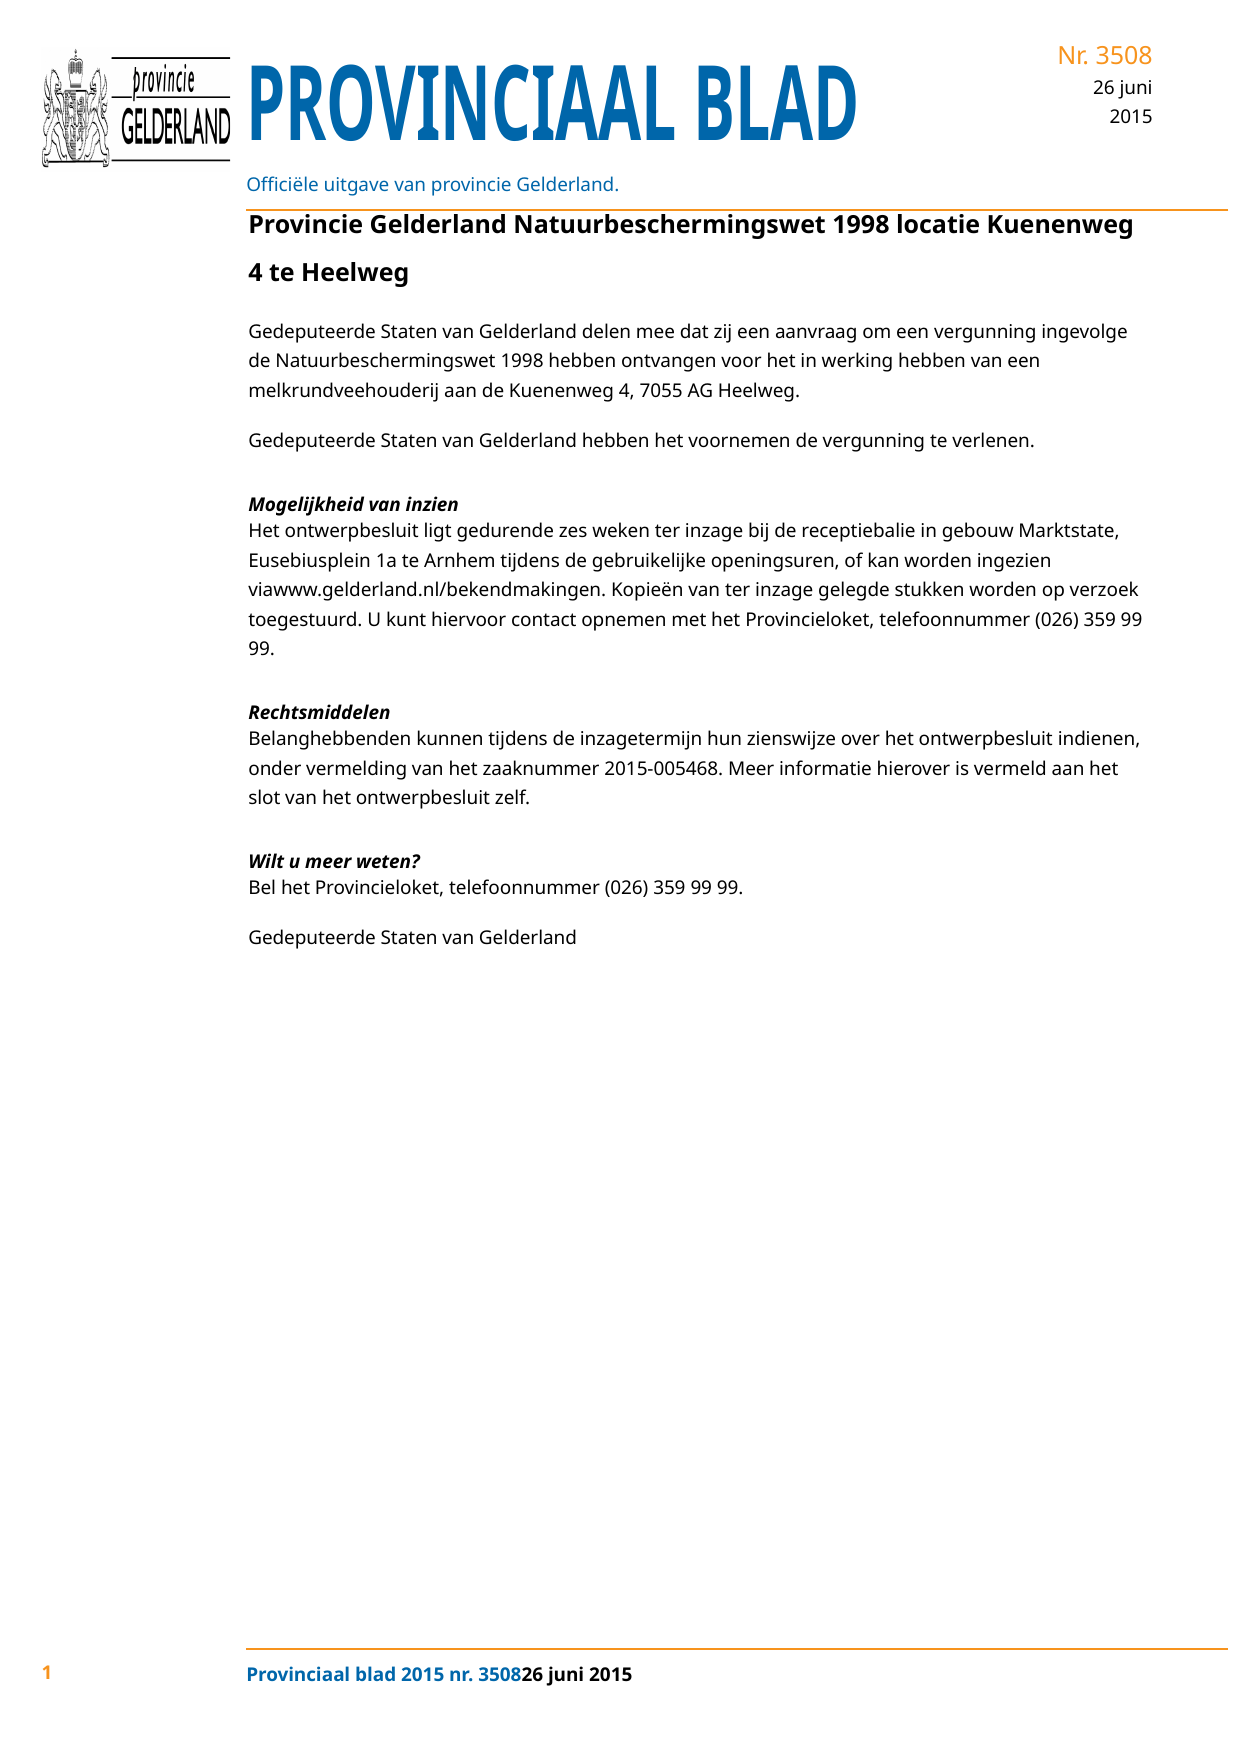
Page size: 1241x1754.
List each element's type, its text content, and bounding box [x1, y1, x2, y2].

text Mogelijkheid van inzien [248, 491, 1152, 517]
text Belanghebbenden kunnen tijdens de inzagetermijn hun zienswijze over het ontwerpbesluit indienen, onder vermelding van het zaaknummer 2015-005468. Meer informatie hierover is vermeld aan het slot van het ontwerpbesluit zelf. [248, 725, 1152, 810]
text Het ontwerpbesluit ligt gedurende zes weken ter inzage bij de receptiebalie in gebouw Marktstate, Eusebiusplein 1a te Arnhem tijdens de gebruikelijke openingsuren, of kan worden ingezien viawww.gelderland.nl/bekendmakingen. Kopieën van ter inzage gelegde stukken worden op verzoek toegestuurd. U kunt hiervoor contact opnemen met het Provincieloket, telefoonnummer (026) 359 99 99. [248, 517, 1152, 661]
text Bel het Provincieloket, telefoonnummer (026) 359 99 99. [248, 874, 1152, 900]
text Wilt u meer weten? [248, 848, 1152, 874]
text Gedeputeerde Staten van Gelderland hebben het voornemen de vergunning te verlenen. [248, 427, 1152, 453]
text Rechtsmiddelen [248, 699, 1152, 725]
picture [41, 47, 231, 172]
text Gedeputeerde Staten van Gelderland delen mee dat zij een aanvraag om een vergunning ingevolge de Natuurbeschermingswet 1998 hebben ontvangen voor het in werking hebben van een melkrundveehouderij aan de Kuenenweg 4, 7055 AG Heelweg. [248, 318, 1152, 403]
text Provincie Gelderland Natuurbeschermingswet 1998 locatie Kuenenweg 4 te Heelweg [248, 211, 1152, 288]
text Gedeputeerde Staten van Gelderland [248, 924, 1152, 950]
